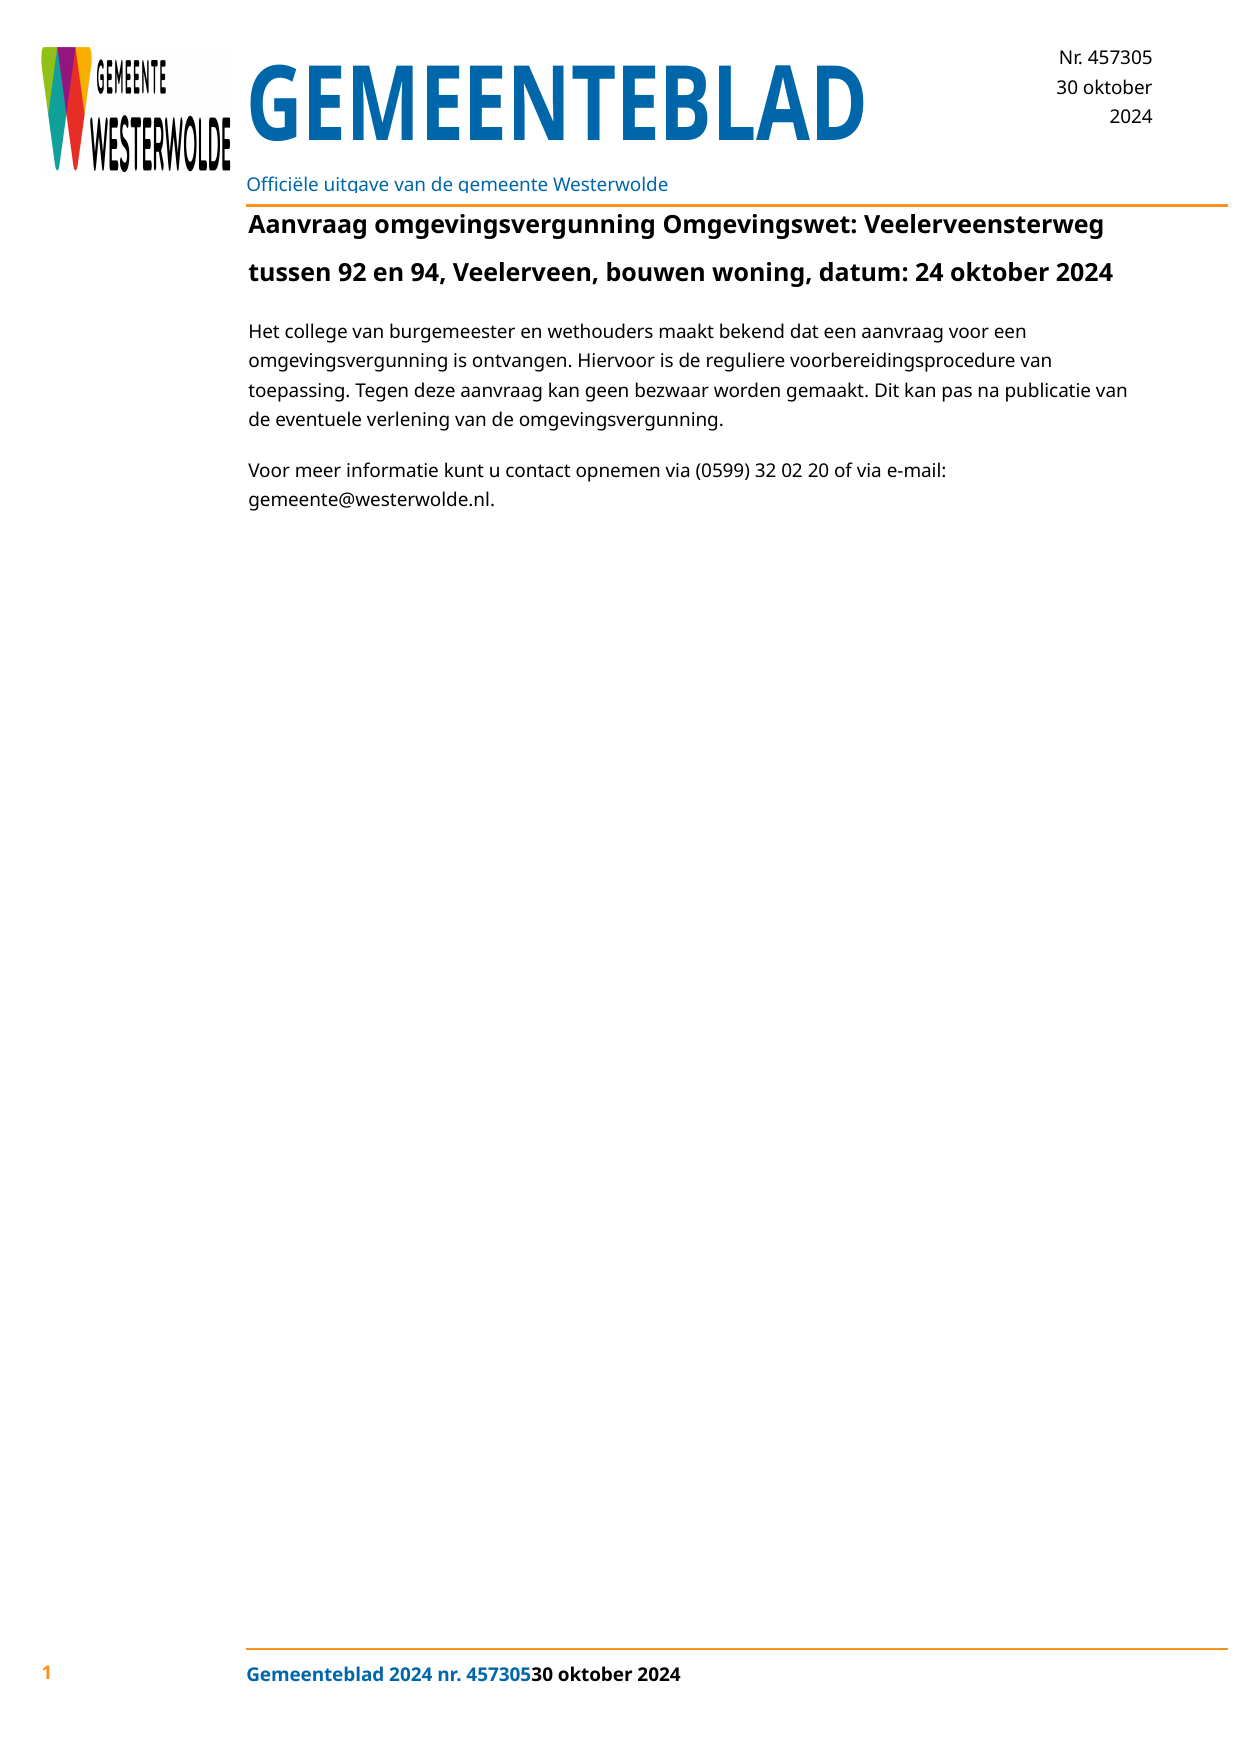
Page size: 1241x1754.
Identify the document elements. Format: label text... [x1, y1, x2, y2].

picture [41, 47, 231, 172]
text Voor meer informatie kunt u contact opnemen via (0599) 32 02 20 of via e-mail: gemeente@westerwolde.nl. [248, 457, 1152, 512]
text Het college van burgemeester en wethouders maakt bekend dat een aanvraag voor een omgevingsvergunning is ontvangen. Hiervoor is de reguliere voorbereidingsprocedure van toepassing. Tegen deze aanvraag kan geen bezwaar worden gemaakt. Dit kan pas na publicatie van de eventuele verlening van de omgevingsvergunning. [248, 318, 1152, 432]
text Aanvraag omgevingsvergunning Omgevingswet: Veelerveensterweg tussen 92 en 94, Veelerveen, bouwen woning, datum: 24 oktober 2024 [248, 207, 1152, 288]
